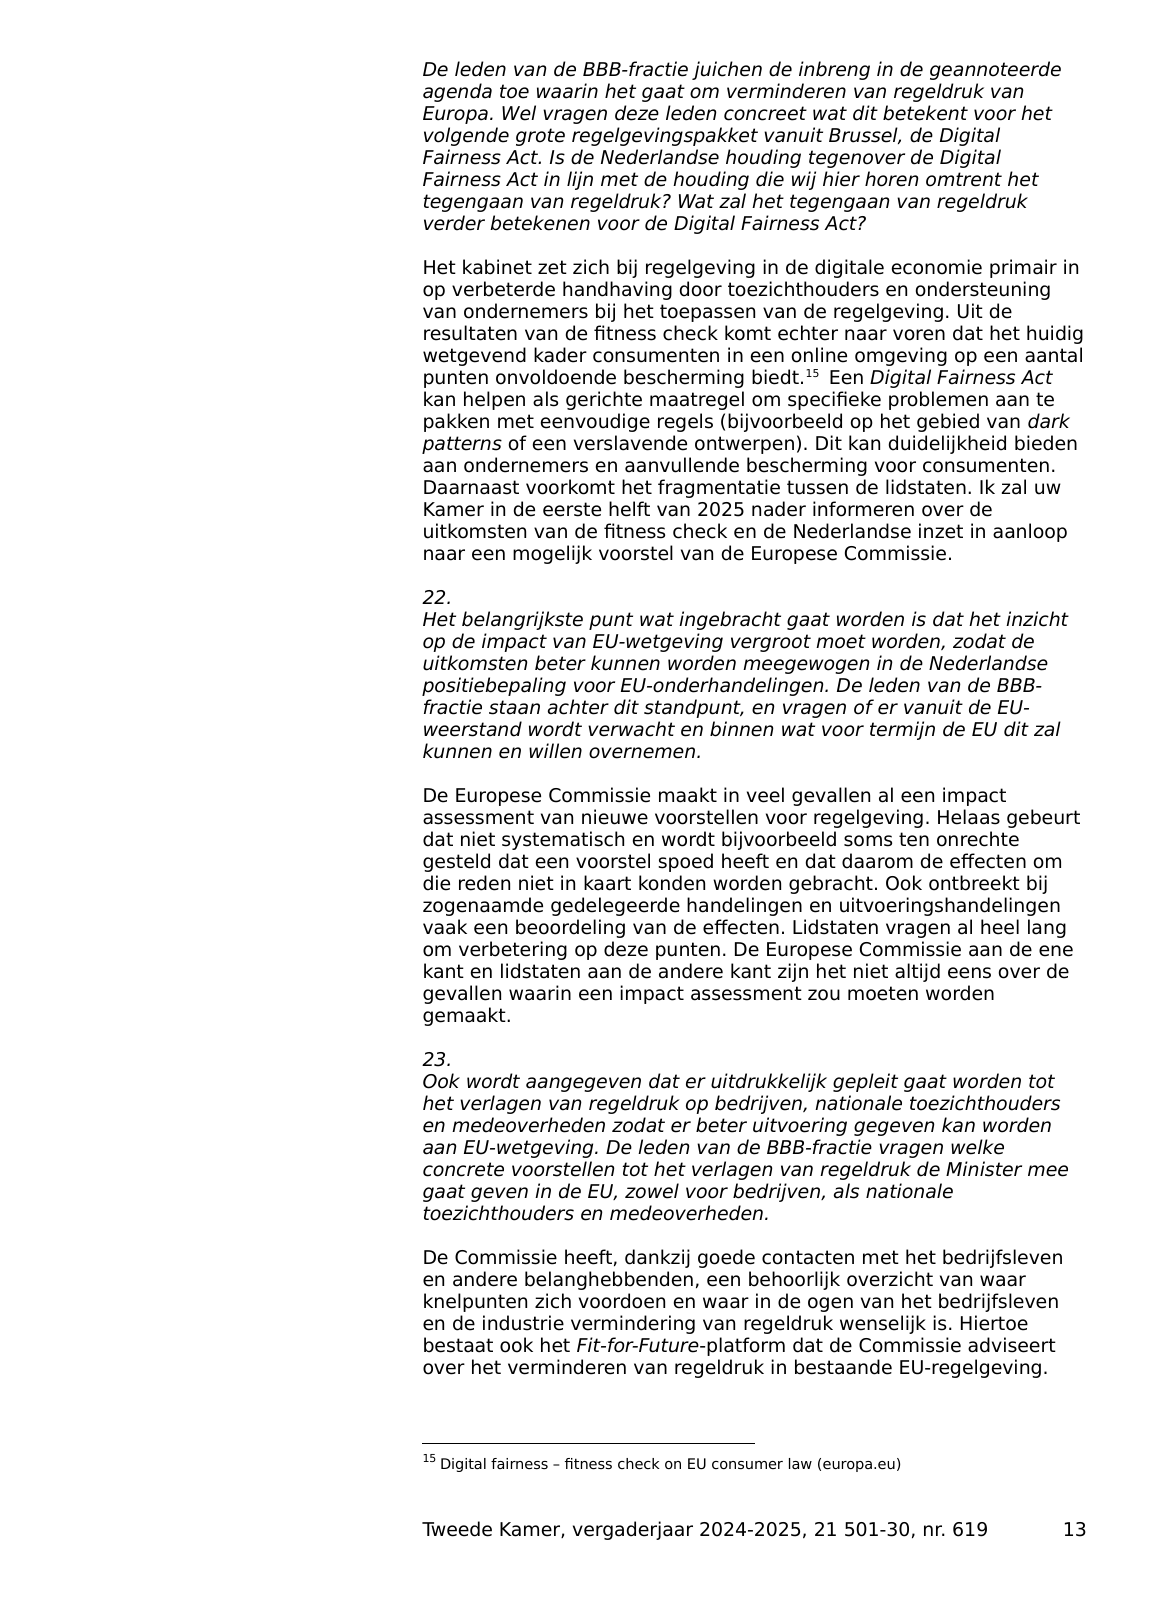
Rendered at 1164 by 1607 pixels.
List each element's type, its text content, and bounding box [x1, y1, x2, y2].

text 22. [422, 587, 1087, 609]
text De leden van de BBB-fractie juichen de inbreng in de geannoteerde agenda toe waarin het gaat om verminderen van regeldruk van Europa. Wel vragen deze leden concreet wat dit betekent voor het volgende grote regelgevingspakket vanuit Brussel, de Digital Fairness Act. Is de Nederlandse houding tegenover de Digital Fairness Act in lijn met de houding die wij hier horen omtrent het tegengaan van regeldruk? Wat zal het tegengaan van regeldruk verder betekenen voor de Digital Fairness Act? [422, 59, 1087, 235]
text De Europese Commissie maakt in veel gevallen al een impact assessment van nieuwe voorstellen voor regelgeving. Helaas gebeurt dat niet systematisch en wordt bijvoorbeeld soms ten onrechte gesteld dat een voorstel spoed heeft en dat daarom de effecten om die reden niet in kaart konden worden gebracht. Ook ontbreekt bij zogenaamde gedelegeerde handelingen en uitvoeringshandelingen vaak een beoordeling van de effecten. Lidstaten vragen al heel lang om verbetering op deze punten. De Europese Commissie aan de ene kant en lidstaten aan de andere kant zijn het niet altijd eens over de gevallen waarin een impact assessment zou moeten worden gemaakt. [422, 785, 1087, 1027]
text Het belangrijkste punt wat ingebracht gaat worden is dat het inzicht op de impact van EU-wetgeving vergroot moet worden, zodat de uitkomsten beter kunnen worden meegewogen in de Nederlandse positiebepaling voor EU-onderhandelingen. De leden van de BBB-fractie staan achter dit standpunt, en vragen of er vanuit de EU-weerstand wordt verwacht en binnen wat voor termijn de EU dit zal kunnen en willen overnemen. [422, 609, 1087, 763]
text 23. [422, 1049, 1087, 1071]
text Het kabinet zet zich bij regelgeving in de digitale economie primair in op verbeterde handhaving door toezichthouders en ondersteuning van ondernemers bij het toepassen van de regelgeving. Uit de resultaten van de fitness check komt echter naar voren dat het huidig wetgevend kader consumenten in een online omgeving op een aantal punten onvoldoende bescherming biedt. Een Digital Fairness Act kan helpen als gerichte maatregel om specifieke problemen aan te pakken met eenvoudige regels (bijvoorbeeld op het gebied van dark patterns of een verslavende ontwerpen). Dit kan duidelijkheid bieden aan ondernemers en aanvullende bescherming voor consumenten. Daarnaast voorkomt het fragmentatie tussen de lidstaten. Ik zal uw Kamer in de eerste helft van 2025 nader informeren over de uitkomsten van de fitness check en de Nederlandse inzet in aanloop naar een mogelijk voorstel van de Europese Commissie. [422, 257, 1087, 565]
text Ook wordt aangegeven dat er uitdrukkelijk gepleit gaat worden tot het verlagen van regeldruk op bedrijven, nationale toezichthouders en medeoverheden zodat er beter uitvoering gegeven kan worden aan EU-wetgeving. De leden van de BBB-fractie vragen welke concrete voorstellen tot het verlagen van regeldruk de Minister mee gaat geven in de EU, zowel voor bedrijven, als nationale toezichthouders en medeoverheden. [422, 1071, 1087, 1225]
text Digital fairness – fitness check on EU consumer law (europa.eu) [422, 1452, 1087, 1474]
text De Commissie heeft, dankzij goede contacten met het bedrijfsleven en andere belanghebbenden, een behoorlijk overzicht van waar knelpunten zich voordoen en waar in de ogen van het bedrijfsleven en de industrie vermindering van regeldruk wenselijk is. Hiertoe bestaat ook het Fit-for-Future-platform dat de Commissie adviseert over het verminderen van regeldruk in bestaande EU-regelgeving. [422, 1247, 1087, 1379]
